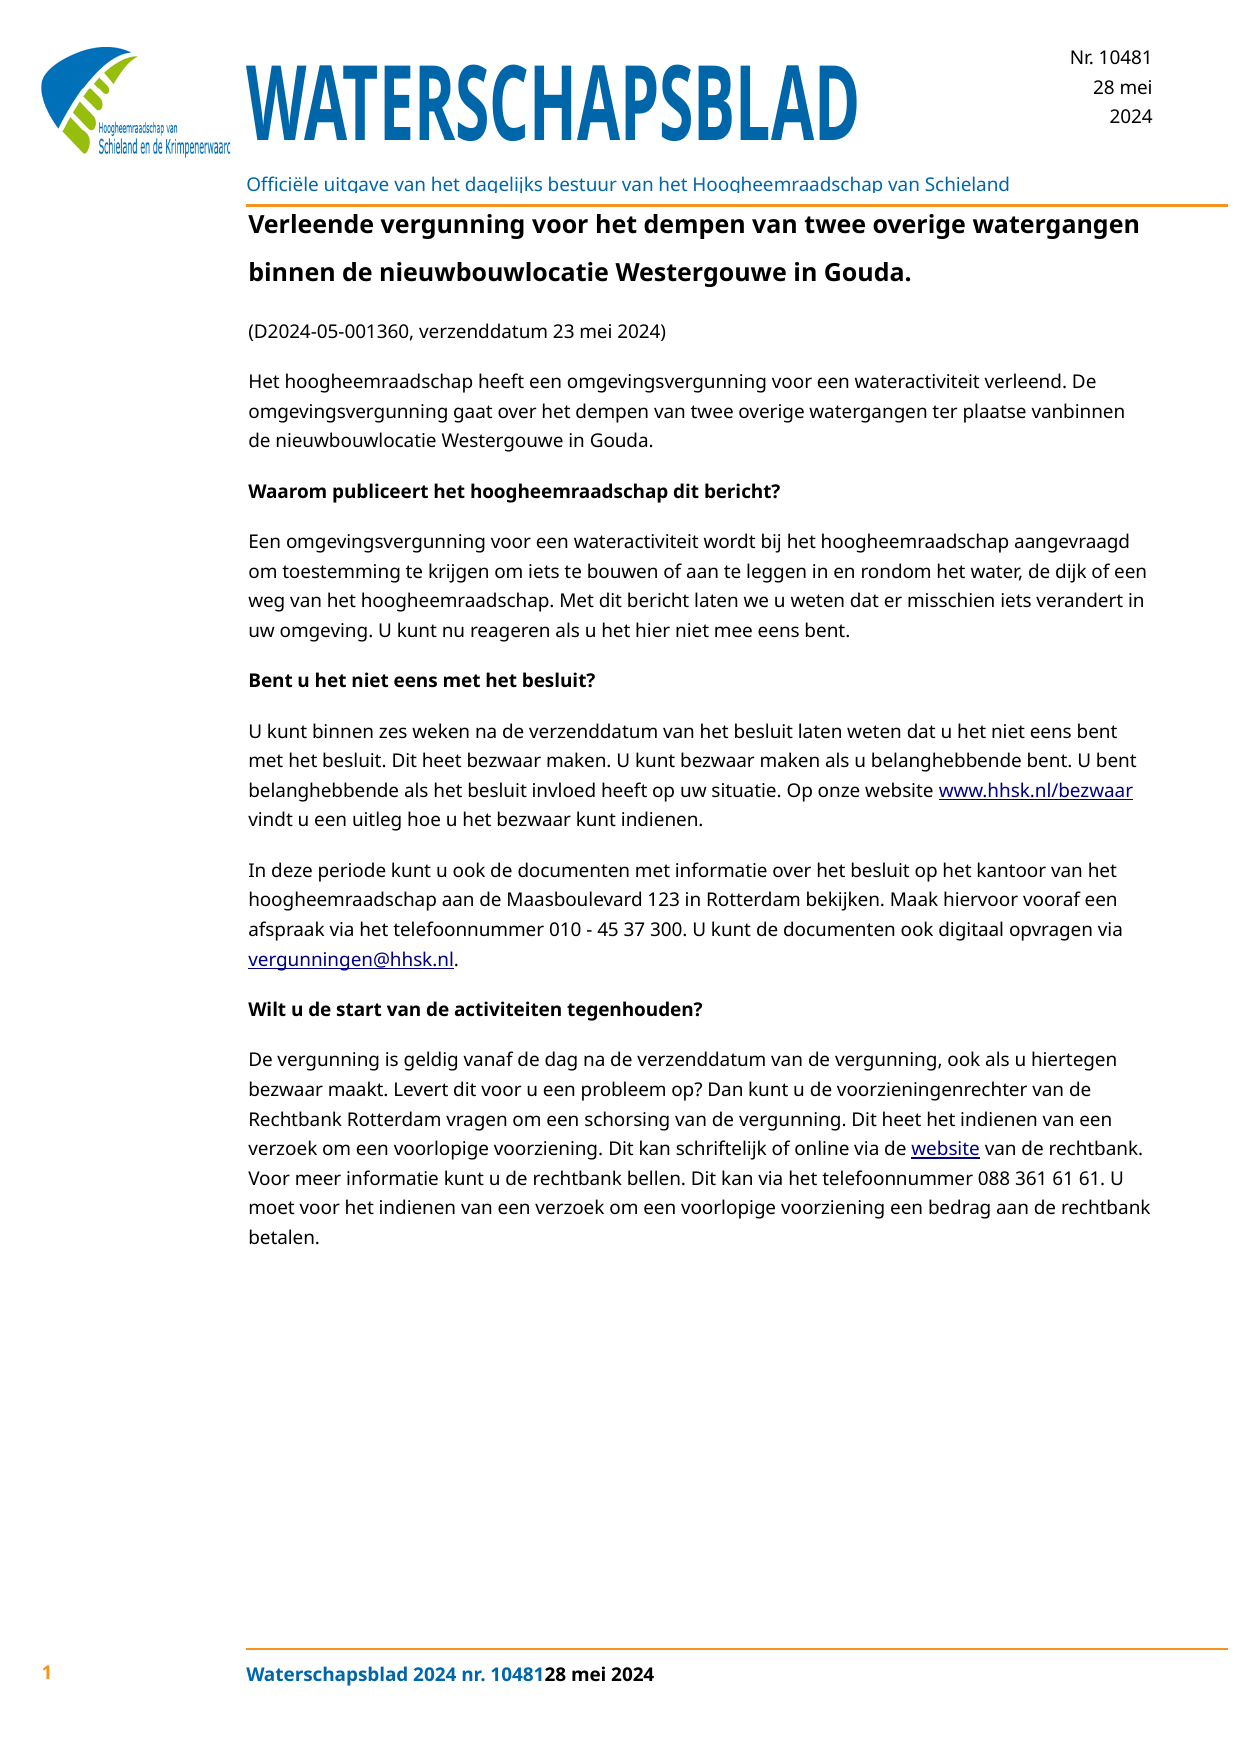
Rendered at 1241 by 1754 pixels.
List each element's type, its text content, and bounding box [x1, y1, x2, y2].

text De vergunning is geldig vanaf de dag na de verzenddatum van de vergunning, ook als u hiertegen bezwaar maakt. Levert dit voor u een probleem op? Dan kunt u de voorzieningenrechter van de Rechtbank Rotterdam vragen om een schorsing van de vergunning. Dit heet het indienen van een verzoek om een voorlopige voorziening. Dit kan schriftelijk of online via de website van de rechtbank. Voor meer informatie kunt u de rechtbank bellen. Dit kan via het telefoonnummer 088 361 61 61. U moet voor het indienen van een verzoek om een voorlopige voorziening een bedrag aan de rechtbank betalen. [248, 1047, 1152, 1250]
text Waarom publiceert het hoogheemraadschap dit bericht? [248, 478, 1152, 504]
picture [41, 47, 231, 172]
text (D2024-05-001360, verzenddatum 23 mei 2024) [248, 318, 1152, 344]
text Verleende vergunning voor het dempen van twee overige watergangen binnen de nieuwbouwlocatie Westergouwe in Gouda. [248, 207, 1152, 288]
text Het hoogheemraadschap heeft een omgevingsvergunning voor een wateractiviteit verleend. De omgevingsvergunning gaat over het dempen van twee overige watergangen ter plaatse vanbinnen de nieuwbouwlocatie Westergouwe in Gouda. [248, 368, 1152, 453]
text In deze periode kunt u ook de documenten met informatie over het besluit op het kantoor van het hoogheemraadschap aan de Maasboulevard 123 in Rotterdam bekijken. Maak hiervoor vooraf een afspraak via het telefoonnummer 010 - 45 37 300. U kunt de documenten ook digitaal opvragen via vergunningen@hhsk.nl. [248, 857, 1152, 972]
text Bent u het niet eens met het besluit? [248, 667, 1152, 693]
text Een omgevingsvergunning voor een wateractiviteit wordt bij het hoogheemraadschap aangevraagd om toestemming te krijgen om iets te bouwen of aan te leggen in en rondom het water, de dijk of een weg van het hoogheemraadschap. Met dit bericht laten we u weten dat er misschien iets verandert in uw omgeving. U kunt nu reageren als u het hier niet mee eens bent. [248, 528, 1152, 643]
text U kunt binnen zes weken na de verzenddatum van het besluit laten weten dat u het niet eens bent met het besluit. Dit heet bezwaar maken. U kunt bezwaar maken als u belanghebbende bent. U bent belanghebbende als het besluit invloed heeft op uw situatie. Op onze website www.hhsk.nl/bezwaar vindt u een uitleg hoe u het bezwaar kunt indienen. [248, 718, 1152, 832]
text Wilt u de start van de activiteiten tegenhouden? [248, 996, 1152, 1022]
